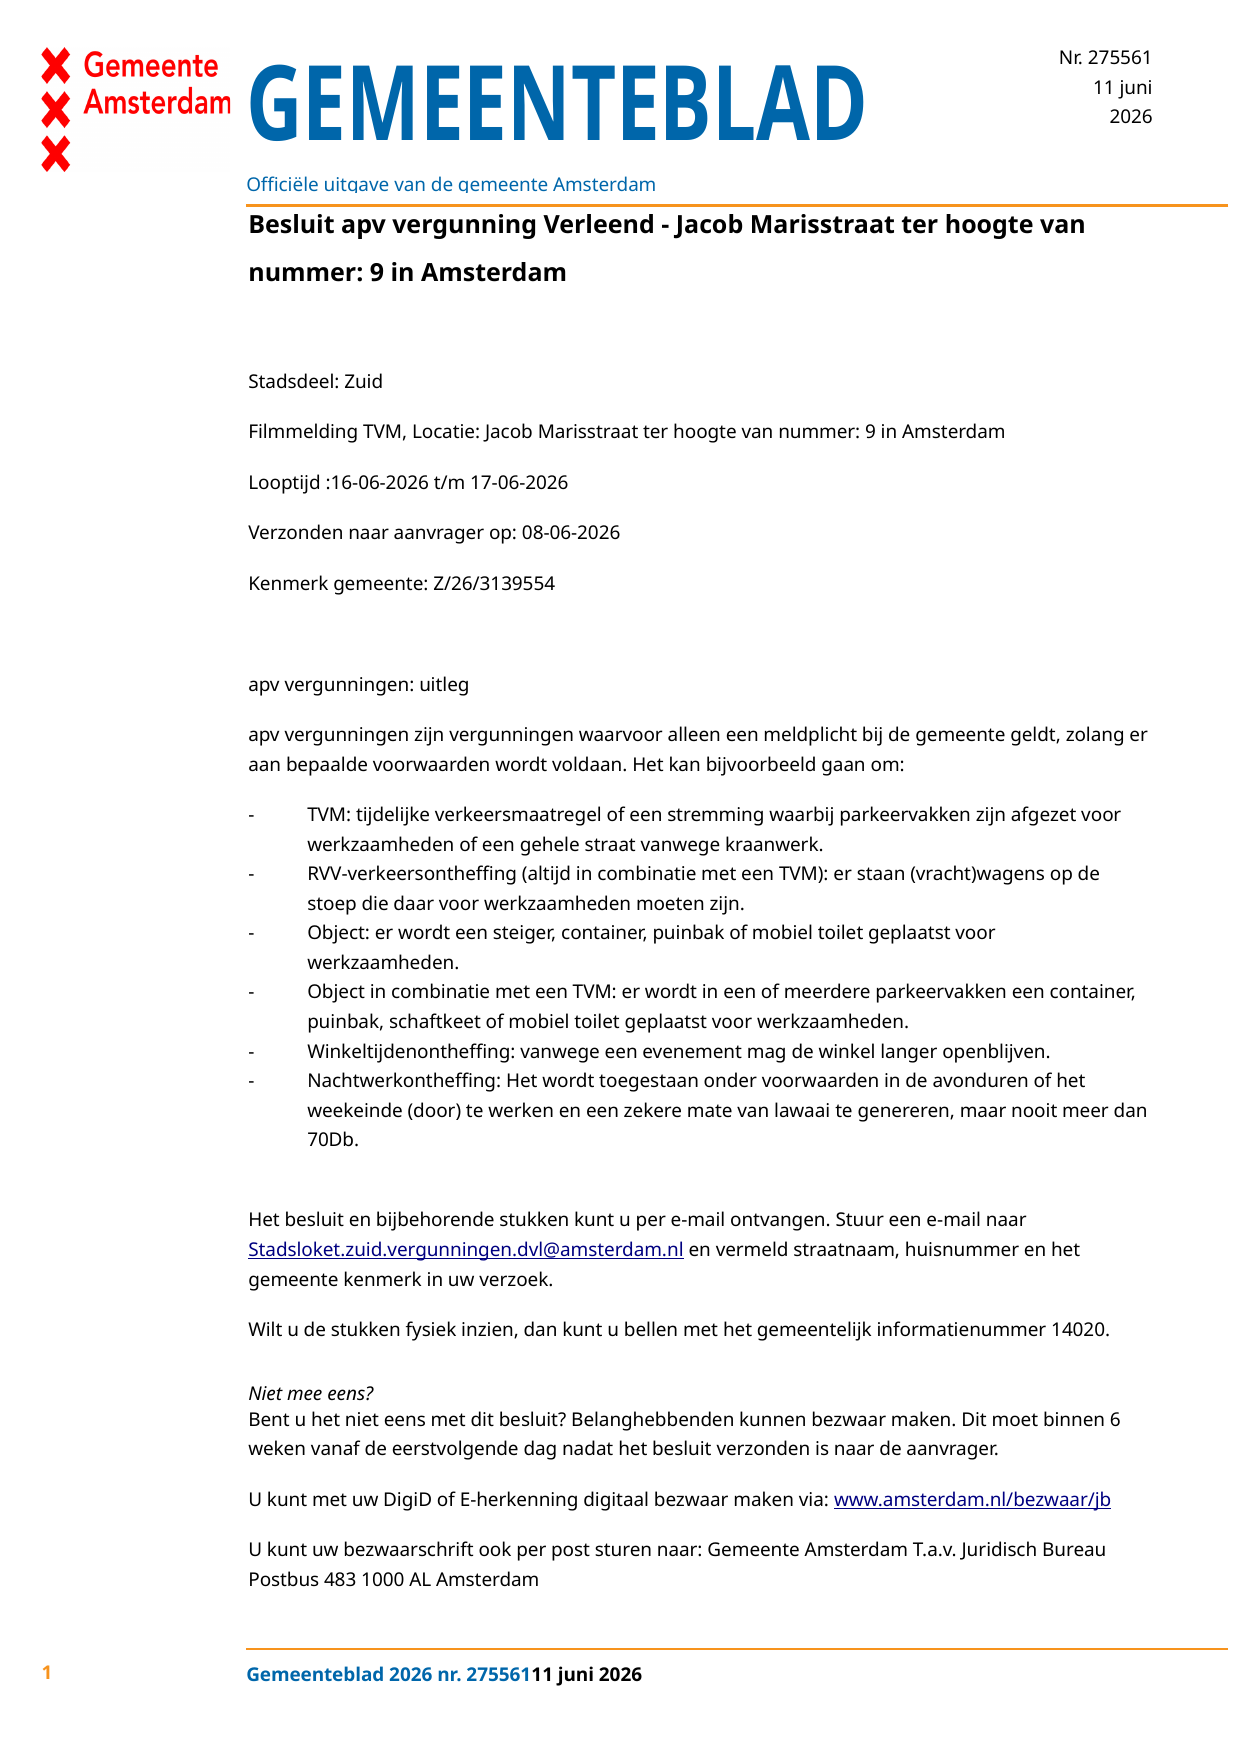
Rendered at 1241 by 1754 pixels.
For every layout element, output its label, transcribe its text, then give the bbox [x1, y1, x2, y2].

text Bent u het niet eens met dit besluit? Belanghebbenden kunnen bezwaar maken. Dit moet binnen 6 weken vanaf de eerstvolgende dag nadat het besluit verzonden is naar de aanvrager. [248, 1406, 1152, 1461]
text Wilt u de stukken fysiek inzien, dan kunt u bellen met het gemeentelijk informatienummer 14020. [248, 1316, 1152, 1342]
list Winkeltijdenontheffing: vanwege een evenement mag de winkel langer openblijven. [248, 1038, 1152, 1064]
list Object in combinatie met een TVM: er wordt in een of meerdere parkeervakken een container, puinbak, schaftkeet of mobiel toilet geplaatst voor werkzaamheden. [248, 979, 1152, 1034]
text apv vergunningen: uitleg [248, 671, 1152, 697]
text Kenmerk gemeente: Z/26/3139554 [248, 570, 1152, 596]
text Verzonden naar aanvrager op: 08-06-2026 [248, 519, 1152, 545]
text Looptijd :16-06-2026 t/m 17-06-2026 [248, 469, 1152, 495]
text Niet mee eens? [248, 1380, 1152, 1406]
list TVM: tijdelijke verkeersmaatregel of een stremming waarbij parkeervakken zijn afgezet voor werkzaamheden of een gehele straat vanwege kraanwerk. [248, 801, 1152, 857]
text U kunt met uw DigiD of E-herkenning digitaal bezwaar maken via: www.amsterdam.nl/bezwaar/jb [248, 1486, 1152, 1512]
list Object: er wordt een steiger, container, puinbak of mobiel toilet geplaatst voor werkzaamheden. [248, 919, 1152, 975]
text Filmmelding TVM, Locatie: Jacob Marisstraat ter hoogte van nummer: 9 in Amsterdam [248, 419, 1152, 444]
text Besluit apv vergunning Verleend - Jacob Marisstraat ter hoogte van nummer: 9 in Amsterdam [248, 207, 1152, 288]
text Stadsdeel: Zuid [248, 368, 1152, 394]
picture [41, 47, 231, 172]
list Nachtwerkontheffing: Het wordt toegestaan onder voorwaarden in de avonduren of het weekeinde (door) te werken en een zekere mate van lawaai te genereren, maar nooit meer dan 70Db. [248, 1067, 1152, 1152]
text Het besluit en bijbehorende stukken kunt u per e-mail ontvangen. Stuur een e-mail naar Stadsloket.zuid.vergunningen.dvl@amsterdam.nl en vermeld straatnaam, huisnummer en het gemeente kenmerk in uw verzoek. [248, 1207, 1152, 1292]
text U kunt uw bezwaarschrift ook per post sturen naar: Gemeente Amsterdam T.a.v. Juridisch Bureau Postbus 483 1000 AL Amsterdam [248, 1536, 1152, 1592]
text apv vergunningen zijn vergunningen waarvoor alleen een meldplicht bij de gemeente geldt, zolang er aan bepaalde voorwaarden wordt voldaan. Het kan bijvoorbeeld gaan om: [248, 721, 1152, 777]
list RVV-verkeersontheffing (altijd in combinatie met een TVM): er staan (vracht)wagens op de stoep die daar voor werkzaamheden moeten zijn. [248, 860, 1152, 916]
